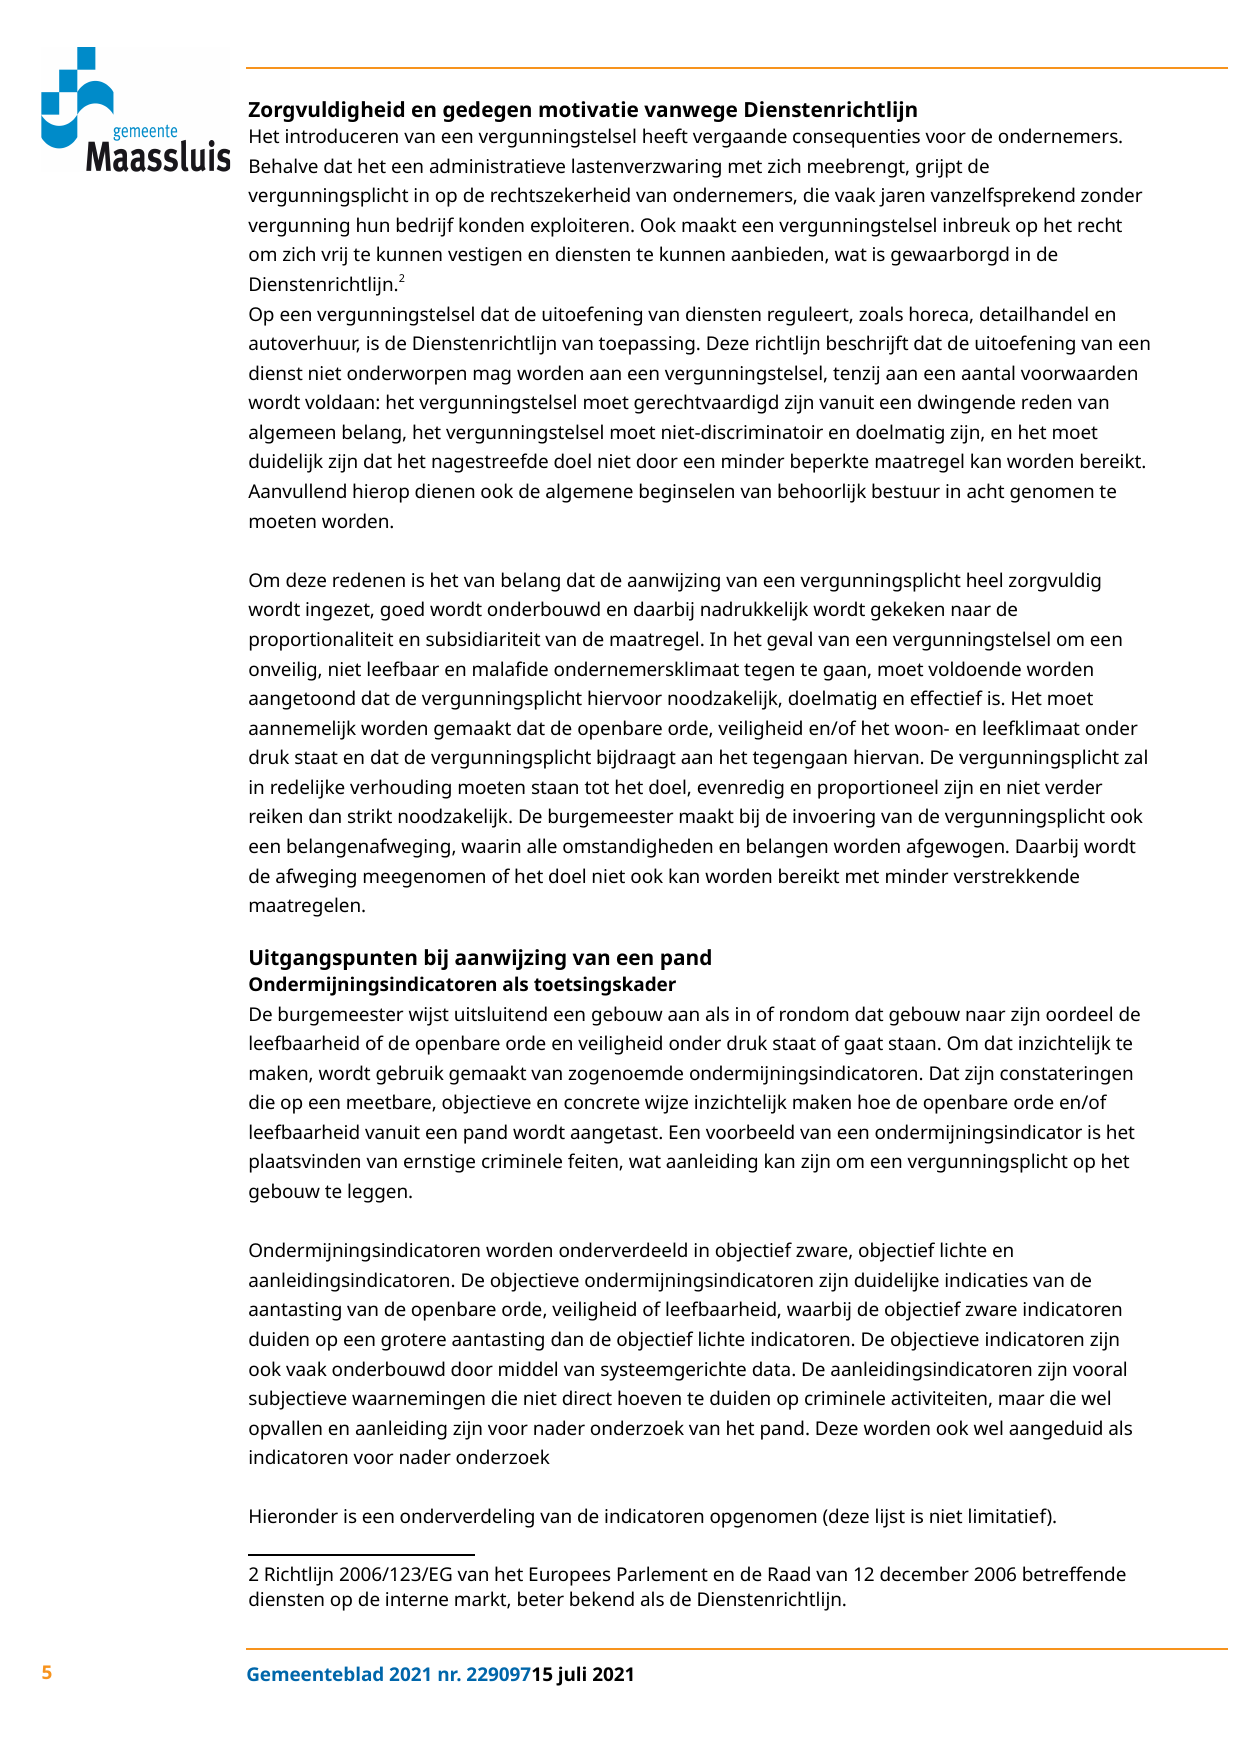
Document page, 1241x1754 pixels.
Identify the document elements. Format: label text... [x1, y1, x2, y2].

text Zorgvuldigheid en gedegen motivatie vanwege Dienstenrichtlijn [248, 95, 1152, 123]
text Uitgangspunten bij aanwijzing van een pand [248, 943, 1152, 971]
picture [41, 47, 77, 92]
text Ondermijningsindicatoren als toetsingskader [248, 971, 1152, 997]
text Het introduceren van een vergunningstelsel heeft vergaande consequenties voor de ondernemers. Behalve dat het een administratieve lastenverzwaring met zich meebrengt, grijpt de vergunningsplicht in op de rechtszekerheid van ondernemers, die vaak jaren vanzelfsprekend zonder vergunning hun bedrijf konden exploiteren. Ook maakt een vergunningstelsel inbreuk op het recht om zich vrij te kunnen vestigen en diensten te kunnen aanbieden, wat is gewaarborgd in de Dienstenrichtlijn. [248, 123, 1152, 297]
text Om deze redenen is het van belang dat de aanwijzing van een vergunningsplicht heel zorgvuldig wordt ingezet, goed wordt onderbouwd en daarbij nadrukkelijk wordt gekeken naar de proportionaliteit en subsidiariteit van de maatregel. In het geval van een vergunningstelsel om een onveilig, niet leefbaar en malafide ondernemersklimaat tegen te gaan, moet voldoende worden aangetoond dat de vergunningsplicht hiervoor noodzakelijk, doelmatig en effectief is. Het moet aannemelijk worden gemaakt dat de openbare orde, veiligheid en/of het woon- en leefklimaat onder druk staat en dat de vergunningsplicht bijdraagt aan het tegengaan hiervan. De vergunningsplicht zal in redelijke verhouding moeten staan tot het doel, evenredig en proportioneel zijn en niet verder reiken dan strikt noodzakelijk. De burgemeester maakt bij de invoering van de vergunningsplicht ook een belangenafweging, waarin alle omstandigheden en belangen worden afgewogen. Daarbij wordt de afweging meegenomen of het doel niet ook kan worden bereikt met minder verstrekkende maatregelen. [248, 567, 1152, 918]
text Ondermijningsindicatoren worden onderverdeeld in objectief zware, objectief lichte en aanleidingsindicatoren. De objectieve ondermijningsindicatoren zijn duidelijke indicaties van de aantasting van de openbare orde, veiligheid of leefbaarheid, waarbij de objectief zware indicatoren duiden op een grotere aantasting dan de objectief lichte indicatoren. De objectieve indicatoren zijn ook vaak onderbouwd door middel van systeemgerichte data. De aanleidingsindicatoren zijn vooral subjectieve waarnemingen die niet direct hoeven te duiden op criminele activiteiten, maar die wel opvallen en aanleiding zijn voor nader onderzoek van het pand. Deze worden ook wel aangeduid als indicatoren voor nader onderzoek [248, 1237, 1152, 1470]
text De burgemeester wijst uitsluitend een gebouw aan als in of rondom dat gebouw naar zijn oordeel de leefbaarheid of de openbare orde en veiligheid onder druk staat of gaat staan. Om dat inzichtelijk te maken, wordt gebruik gemaakt van zogenoemde ondermijningsindicatoren. Dat zijn constateringen die op een meetbare, objectieve en concrete wijze inzichtelijk maken hoe de openbare orde en/of leefbaarheid vanuit een pand wordt aangetast. Een voorbeeld van een ondermijningsindicator is het plaatsvinden van ernstige criminele feiten, wat aanleiding kan zijn om een vergunningsplicht op het gebouw te leggen. [248, 1001, 1152, 1204]
text Op een vergunningstelsel dat de uitoefening van diensten reguleert, zoals horeca, detailhandel en autoverhuur, is de Dienstenrichtlijn van toepassing. Deze richtlijn beschrijft dat de uitoefening van een dienst niet onderworpen mag worden aan een vergunningstelsel, tenzij aan een aantal voorwaarden wordt voldaan: het vergunningstelsel moet gerechtvaardigd zijn vanuit een dwingende reden van algemeen belang, het vergunningstelsel moet niet-discriminatoir en doelmatig zijn, en het moet duidelijk zijn dat het nagestreefde doel niet door een minder beperkte maatregel kan worden bereikt. Aanvullend hierop dienen ook de algemene beginselen van behoorlijk bestuur in acht genomen te moeten worden. [248, 301, 1152, 533]
text Hieronder is een onderverdeling van de indicatoren opgenomen (deze lijst is niet limitatief). [248, 1504, 1152, 1529]
picture [41, 47, 231, 172]
text Richtlijn 2006/123/EG van het Europees Parlement en de Raad van 12 december 2006 betreffende diensten op de interne markt, beter bekend als de Dienstenrichtlijn. [248, 1561, 1152, 1612]
